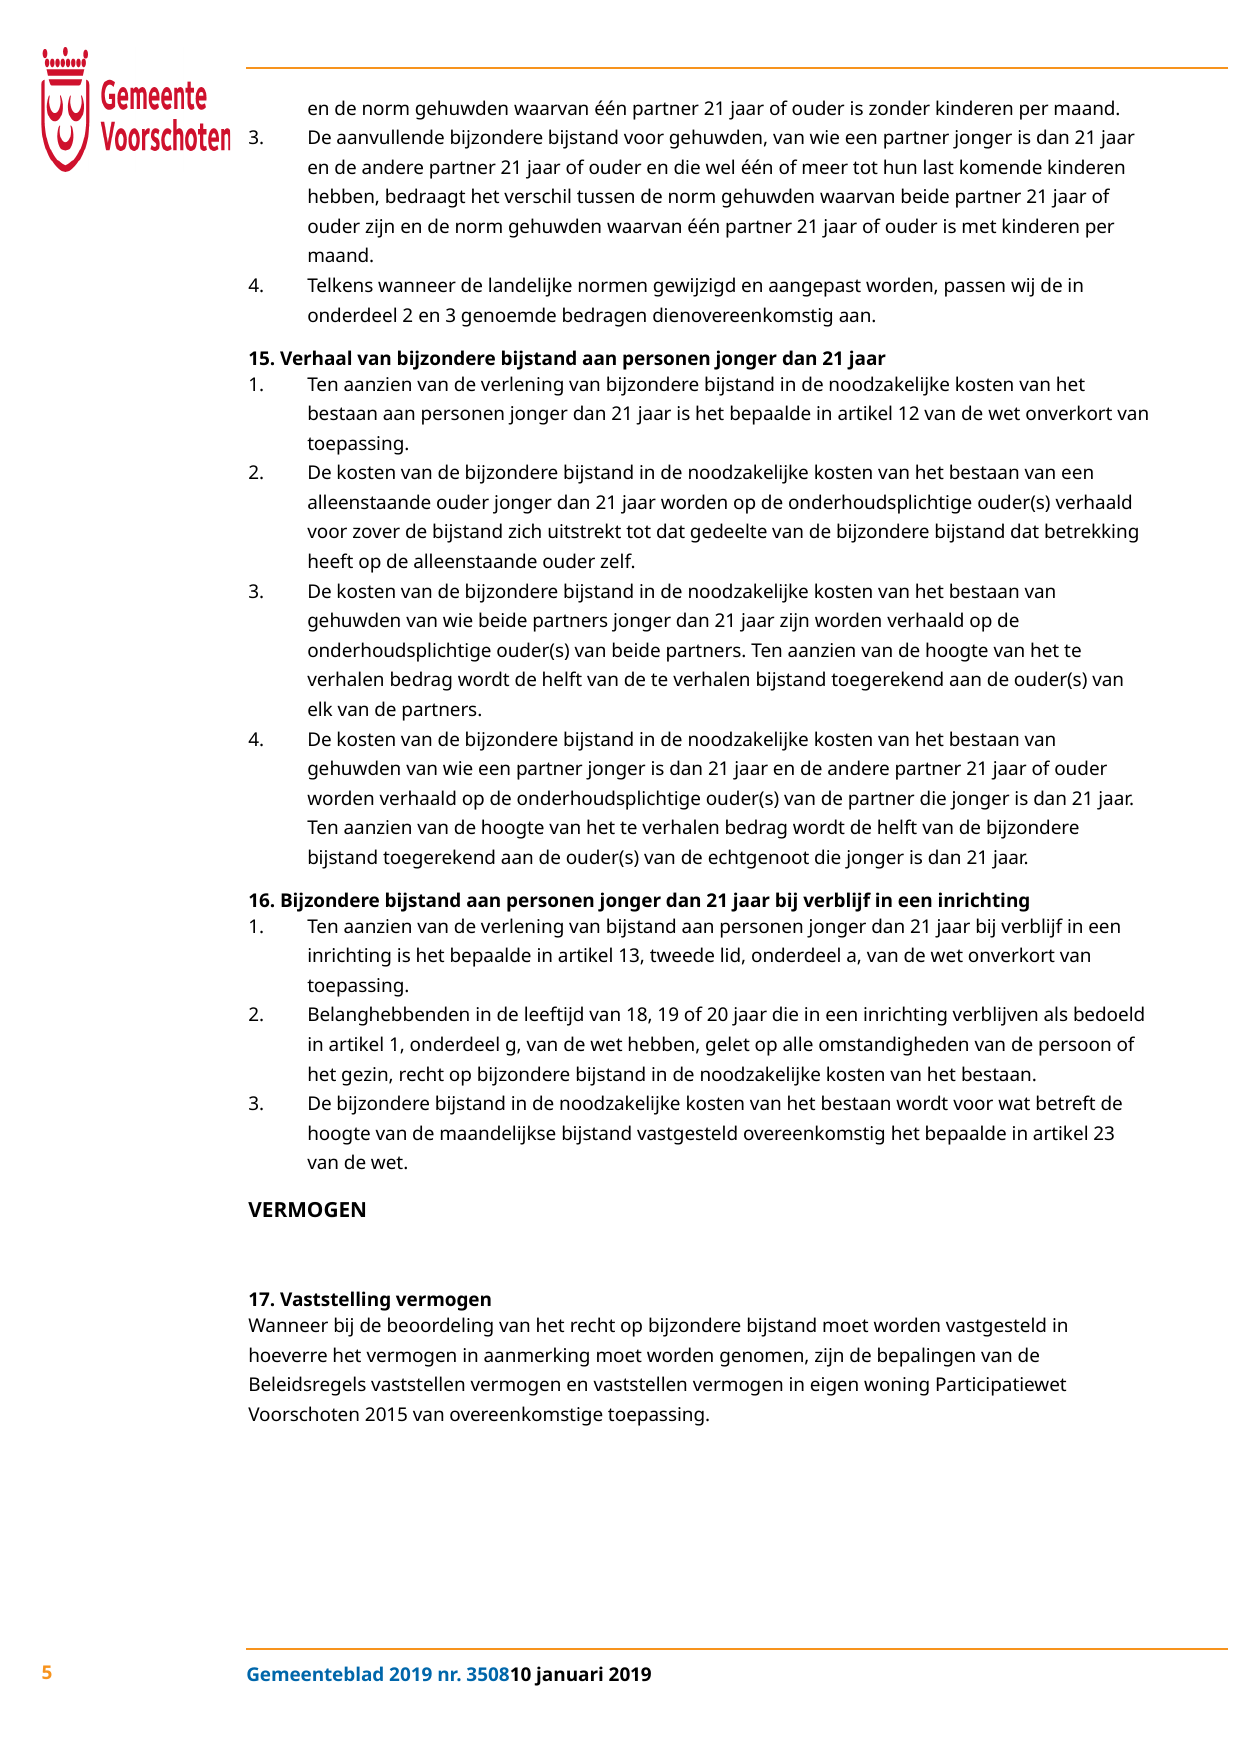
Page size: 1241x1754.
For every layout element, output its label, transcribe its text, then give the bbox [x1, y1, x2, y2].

picture [41, 47, 231, 172]
text 15. Verhaal van bijzondere bijstand aan personen jonger dan 21 jaar [248, 345, 1152, 371]
list De kosten van de bijzondere bijstand in de noodzakelijke kosten van het bestaan van een alleenstaande ouder jonger dan 21 jaar worden op de onderhoudsplichtige ouder(s) verhaald voor zover de bijstand zich uitstrekt tot dat gedeelte van de bijzondere bijstand dat betrekking heeft op de alleenstaande ouder zelf. [248, 459, 1152, 574]
text Wanneer bij de beoordeling van het recht op bijzondere bijstand moet worden vastgesteld in hoeverre het vermogen in aanmerking moet worden genomen, zijn de bepalingen van de Beleidsregels vaststellen vermogen en vaststellen vermogen in eigen woning Participatiewet Voorschoten 2015 van overeenkomstige toepassing. [248, 1312, 1152, 1427]
list De kosten van de bijzondere bijstand in de noodzakelijke kosten van het bestaan van gehuwden van wie een partner jonger is dan 21 jaar en de andere partner 21 jaar of ouder worden verhaald op de onderhoudsplichtige ouder(s) van de partner die jonger is dan 21 jaar. Ten aanzien van de hoogte van het te verhalen bedrag wordt de helft van de bijzondere bijstand toegerekend aan de ouder(s) van de echtgenoot die jonger is dan 21 jaar. [248, 726, 1152, 870]
text 16. Bijzondere bijstand aan personen jonger dan 21 jaar bij verblijf in een inrichting [248, 887, 1152, 913]
text 17. Vaststelling vermogen [248, 1286, 1152, 1312]
list De bijzondere bijstand in de noodzakelijke kosten van het bestaan wordt voor wat betreft de hoogte van de maandelijkse bijstand vastgesteld overeenkomstig het bepaalde in artikel 23 van de wet. [248, 1090, 1152, 1175]
list De aanvullende bijzondere bijstand voor gehuwden, van wie een partner jonger is dan 21 jaar en de andere partner 21 jaar of ouder en die wel één of meer tot hun last komende kinderen hebben, bedraagt het verschil tussen de norm gehuwden waarvan beide partner 21 jaar of ouder zijn en de norm gehuwden waarvan één partner 21 jaar of ouder is met kinderen per maand. [248, 124, 1152, 268]
list De kosten van de bijzondere bijstand in de noodzakelijke kosten van het bestaan van gehuwden van wie beide partners jonger dan 21 jaar zijn worden verhaald op de onderhoudsplichtige ouder(s) van beide partners. Ten aanzien van de hoogte van het te verhalen bedrag wordt de helft van de te verhalen bijstand toegerekend aan de ouder(s) van elk van de partners. [248, 578, 1152, 722]
list Ten aanzien van de verlening van bijstand aan personen jonger dan 21 jaar bij verblijf in een inrichting is het bepaalde in artikel 13, tweede lid, onderdeel a, van de wet onverkort van toepassing. [248, 913, 1152, 998]
list Telkens wanneer de landelijke normen gewijzigd en aangepast worden, passen wij de in onderdeel 2 en 3 genoemde bedragen dienovereenkomstig aan. [248, 272, 1152, 328]
list en de norm gehuwden waarvan één partner 21 jaar of ouder is zonder kinderen per maand. [248, 95, 1152, 121]
text VERMOGEN [248, 1195, 1152, 1224]
list Belanghebbenden in de leeftijd van 18, 19 of 20 jaar die in een inrichting verblijven als bedoeld in artikel 1, onderdeel g, van de wet hebben, gelet op alle omstandigheden van de persoon of het gezin, recht op bijzondere bijstand in de noodzakelijke kosten van het bestaan. [248, 1002, 1152, 1087]
list Ten aanzien van de verlening van bijzondere bijstand in de noodzakelijke kosten van het bestaan aan personen jonger dan 21 jaar is het bepaalde in artikel 12 van de wet onverkort van toepassing. [248, 371, 1152, 456]
